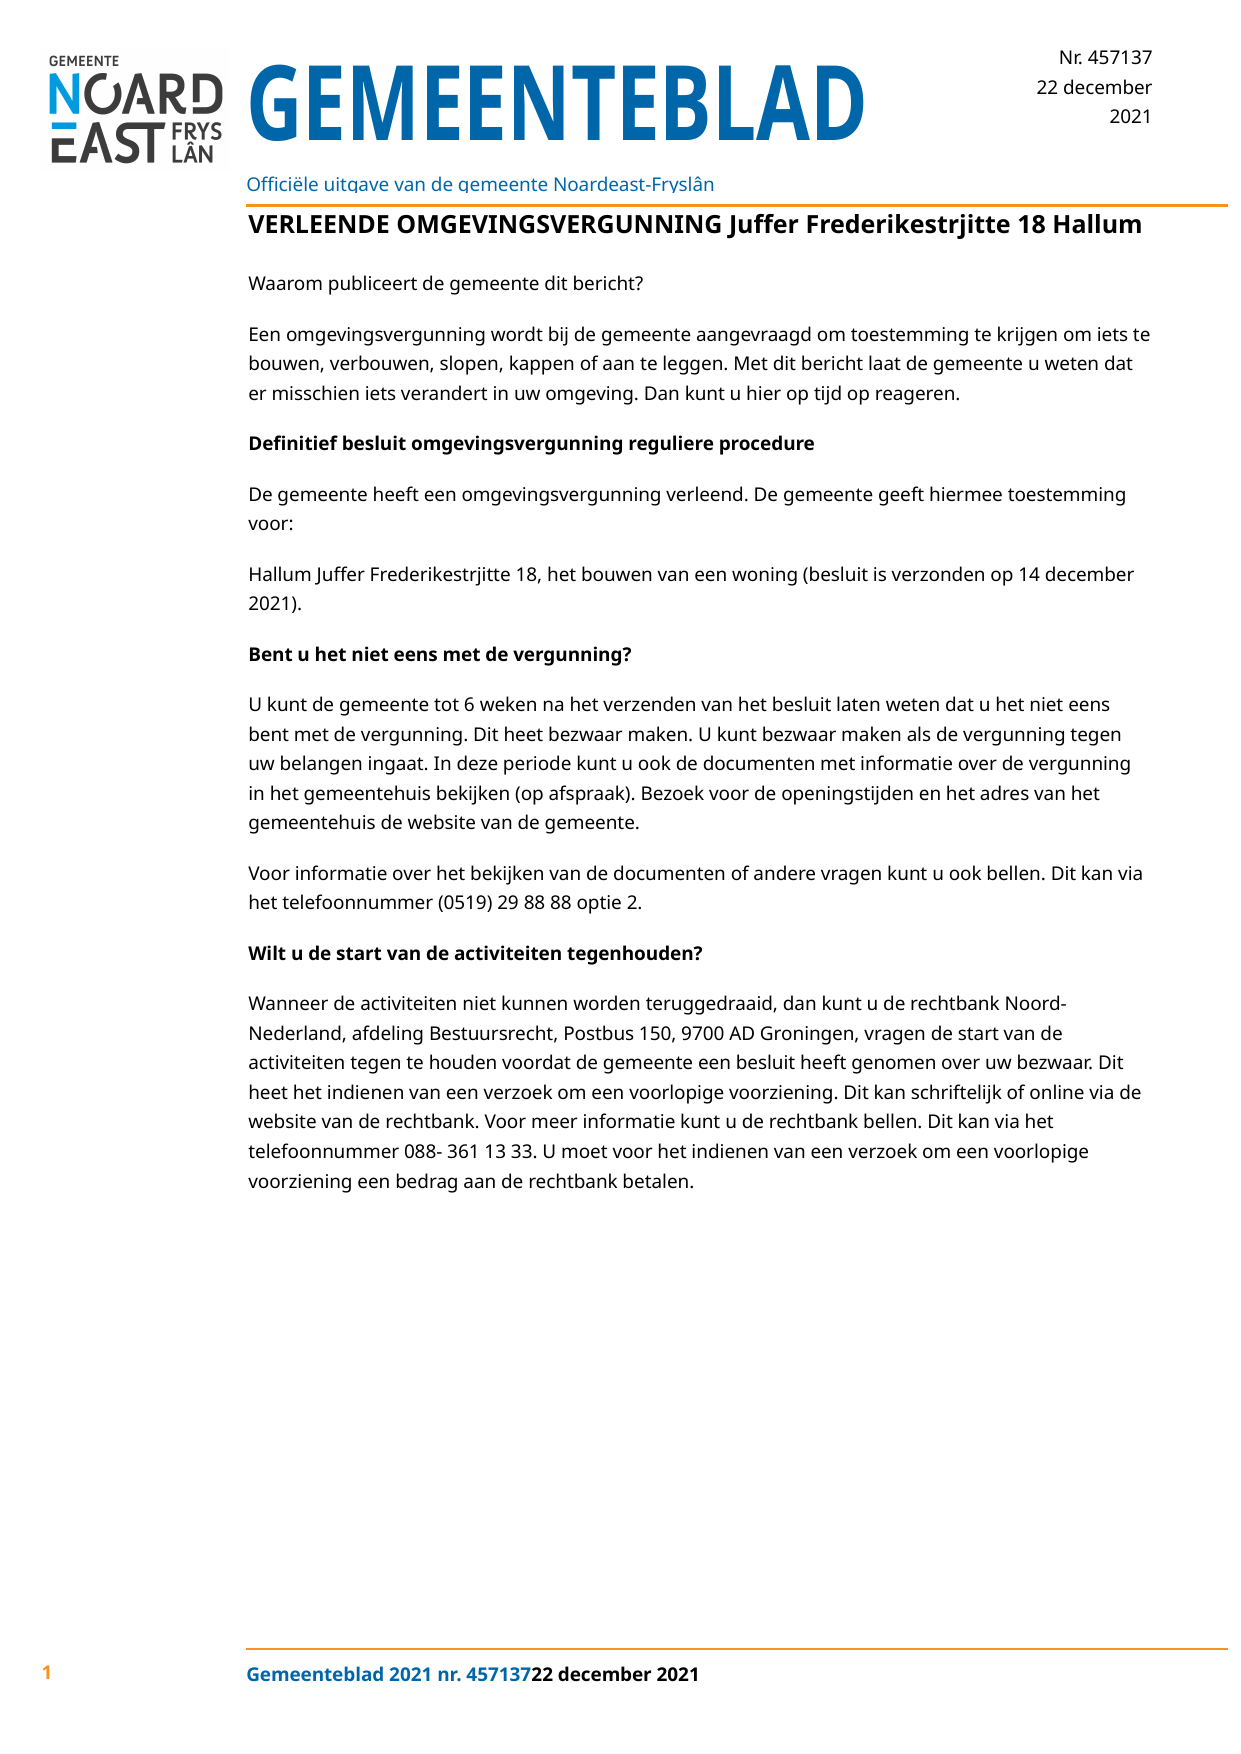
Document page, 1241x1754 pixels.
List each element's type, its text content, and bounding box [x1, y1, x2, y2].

text De gemeente heeft een omgevingsvergunning verleend. De gemeente geeft hiermee toestemming voor: [248, 481, 1152, 536]
text Wilt u de start van de activiteiten tegenhouden? [248, 940, 1152, 966]
text Waarom publiceert de gemeente dit bericht? [248, 270, 1152, 296]
text Voor informatie over het bekijken van de documenten of andere vragen kunt u ook bellen. Dit kan via het telefoonnummer (0519) 29 88 88 optie 2. [248, 860, 1152, 915]
text Wanneer de activiteiten niet kunnen worden teruggedraaid, dan kunt u de rechtbank Noord-Nederland, afdeling Bestuursrecht, Postbus 150, 9700 AD Groningen, vragen de start van de activiteiten tegen te houden voordat de gemeente een besluit heeft genomen over uw bezwaar. Dit heet het indienen van een verzoek om een voorlopige voorziening. Dit kan schriftelijk of online via de website van de rechtbank. Voor meer informatie kunt u de rechtbank bellen. Dit kan via het telefoonnummer 088- 361 13 33. U moet voor het indienen van een verzoek om een voorlopige voorziening een bedrag aan de rechtbank betalen. [248, 990, 1152, 1193]
text Hallum Juffer Frederikestrjitte 18, het bouwen van een woning (besluit is verzonden op 14 december 2021). [248, 561, 1152, 616]
text U kunt de gemeente tot 6 weken na het verzenden van het besluit laten weten dat u het niet eens bent met de vergunning. Dit heet bezwaar maken. U kunt bezwaar maken als de vergunning tegen uw belangen ingaat. In deze periode kunt u ook de documenten met informatie over de vergunning in het gemeentehuis bekijken (op afspraak). Bezoek voor de openingstijden en het adres van het gemeentehuis de website van de gemeente. [248, 691, 1152, 835]
text Definitief besluit omgevingsvergunning reguliere procedure [248, 430, 1152, 456]
picture [41, 47, 231, 172]
text Bent u het niet eens met de vergunning? [248, 641, 1152, 666]
text VERLEENDE OMGEVINGSVERGUNNING Juffer Frederikestrjitte 18 Hallum [248, 207, 1152, 241]
text Een omgevingsvergunning wordt bij de gemeente aangevraagd om toestemming te krijgen om iets te bouwen, verbouwen, slopen, kappen of aan te leggen. Met dit bericht laat de gemeente u weten dat er misschien iets verandert in uw omgeving. Dan kunt u hier op tijd op reageren. [248, 321, 1152, 406]
